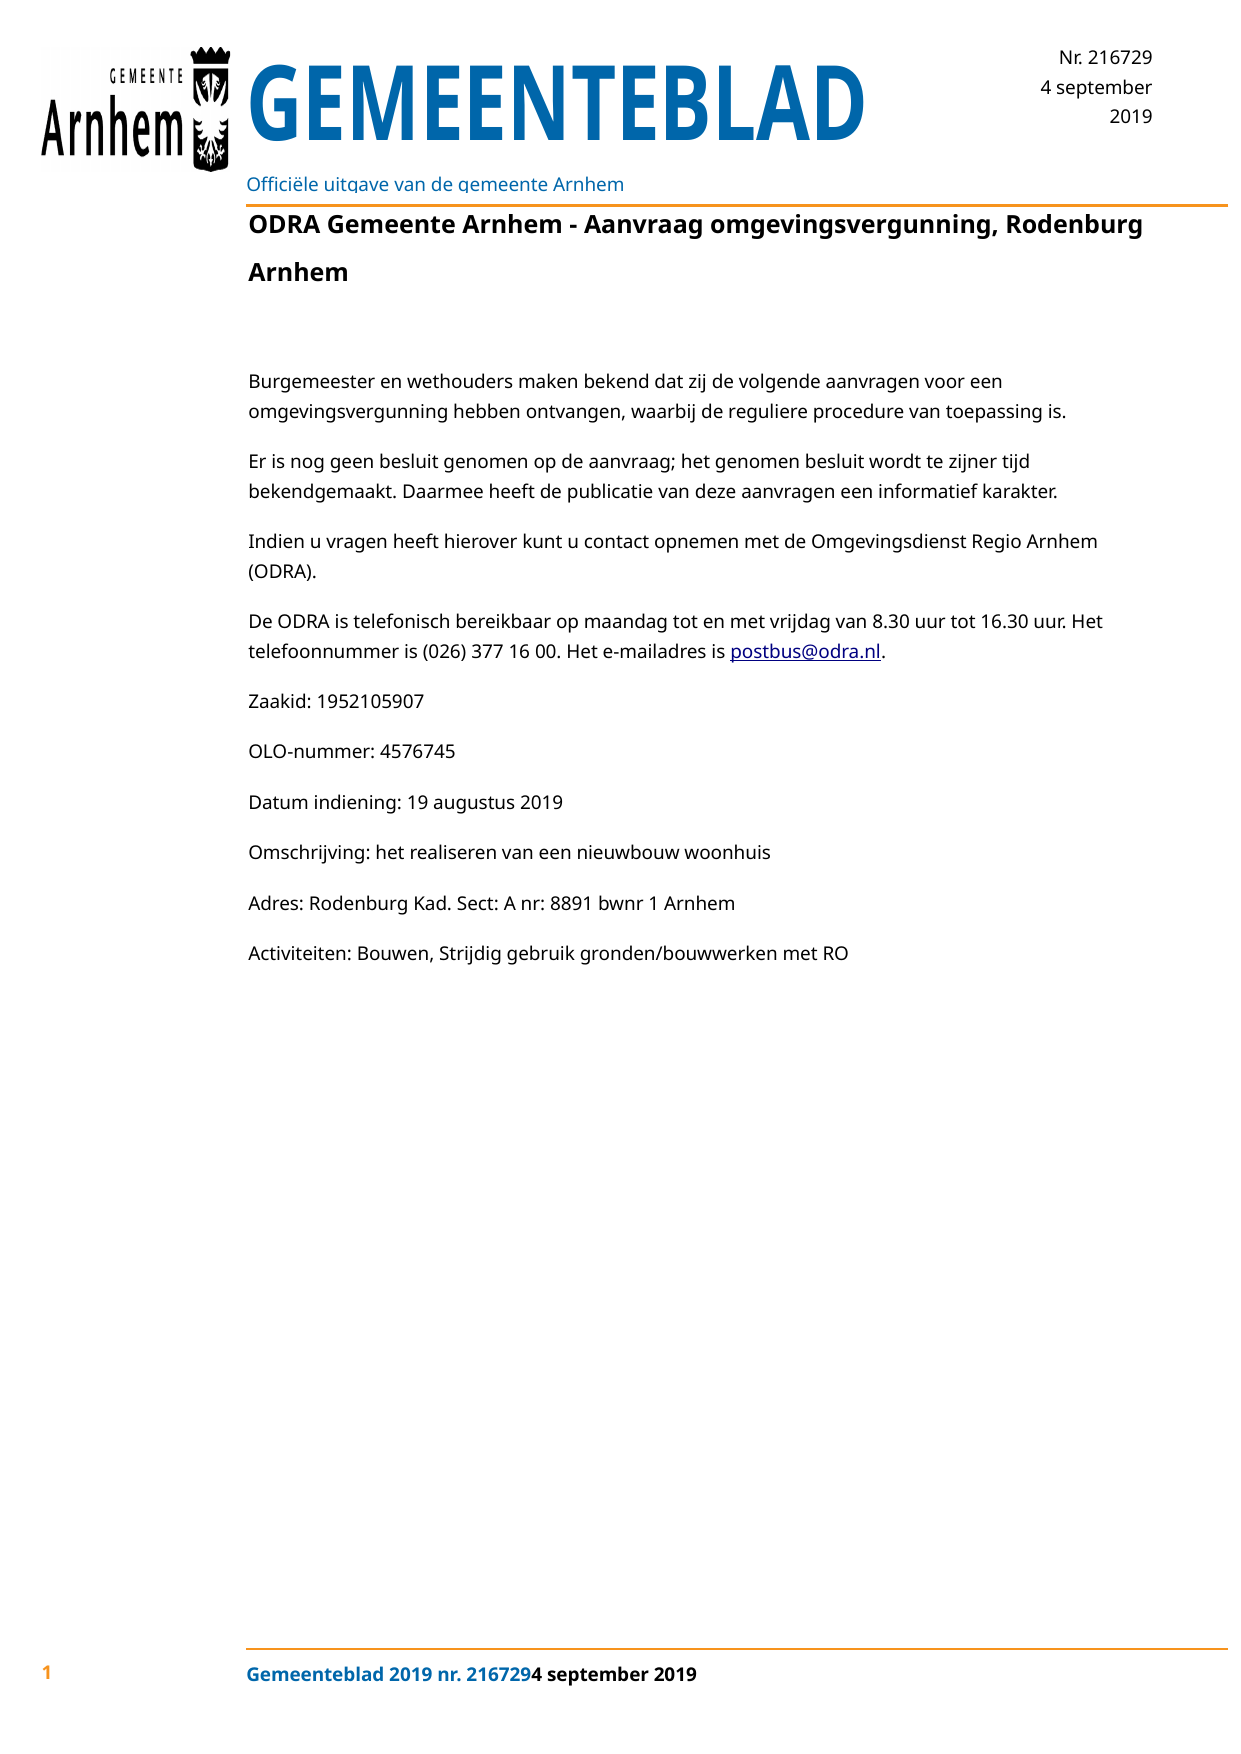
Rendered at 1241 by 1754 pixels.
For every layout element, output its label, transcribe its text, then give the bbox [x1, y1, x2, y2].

text Zaakid: 1952105907 [248, 688, 1152, 714]
text De ODRA is telefonisch bereikbaar op maandag tot en met vrijdag van 8.30 uur tot 16.30 uur. Het telefoonnummer is (026) 377 16 00. Het e-mailadres is postbus@odra.nl. [248, 608, 1152, 664]
text Adres: Rodenburg Kad. Sect: A nr: 8891 bwnr 1 Arnhem [248, 890, 1152, 916]
text Burgemeester en wethouders maken bekend dat zij de volgende aanvragen voor een omgevingsvergunning hebben ontvangen, waarbij de reguliere procedure van toepassing is. [248, 368, 1152, 424]
text ODRA Gemeente Arnhem - Aanvraag omgevingsvergunning, Rodenburg Arnhem [248, 207, 1152, 288]
text Datum indiening: 19 augustus 2019 [248, 789, 1152, 815]
text OLO-nummer: 4576745 [248, 739, 1152, 764]
text Er is nog geen besluit genomen op de aanvraag; het genomen besluit wordt te zijner tijd bekendgemaakt. Daarmee heeft de publicatie van deze aanvragen een informatief karakter. [248, 448, 1152, 504]
text Indien u vragen heeft hierover kunt u contact opnemen met de Omgevingsdienst Regio Arnhem (ODRA). [248, 528, 1152, 584]
picture [41, 47, 231, 172]
text Omschrijving: het realiseren van een nieuwbouw woonhuis [248, 839, 1152, 865]
text Activiteiten: Bouwen, Strijdig gebruik gronden/bouwwerken met RO [248, 940, 1152, 966]
